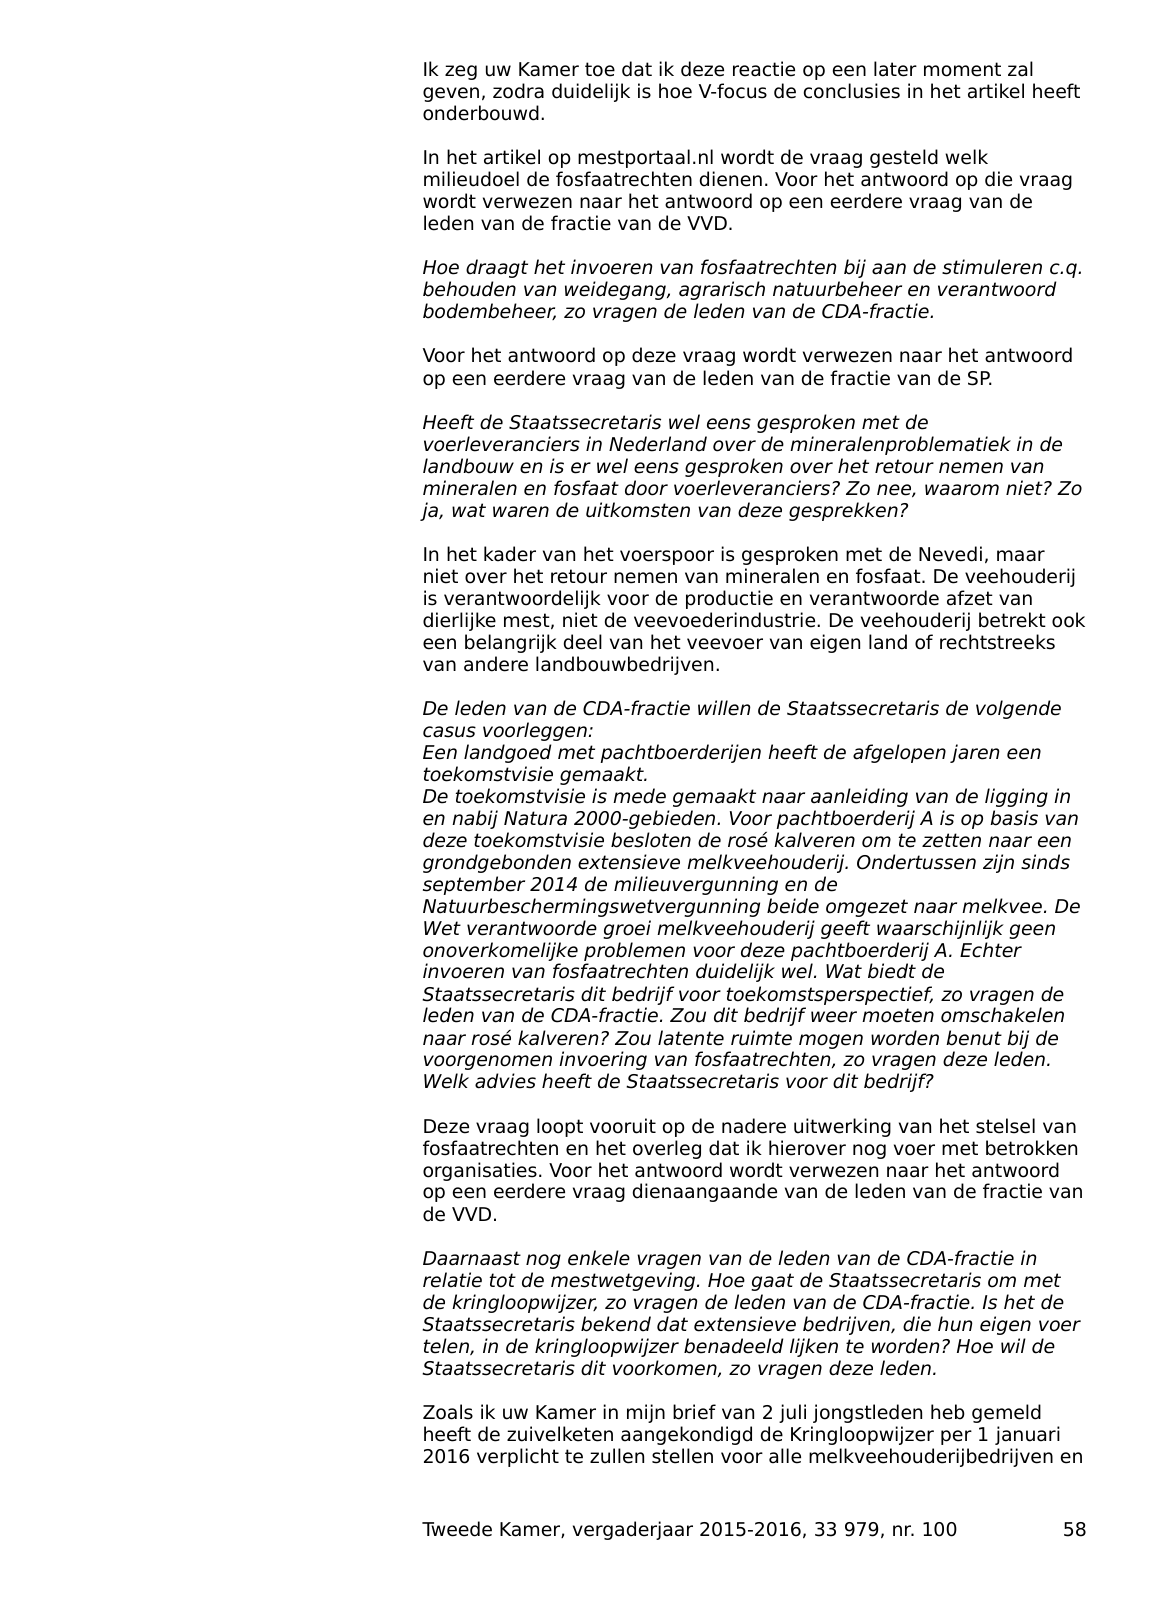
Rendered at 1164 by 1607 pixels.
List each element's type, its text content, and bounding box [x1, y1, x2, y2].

text Heeft de Staatssecretaris wel eens gesproken met de voerleveranciers in Nederland over de mineralenproblematiek in de landbouw en is er wel eens gesproken over het retour nemen van mineralen en fosfaat door voerleveranciers? Zo nee, waarom niet? Zo ja, wat waren de uitkomsten van deze gesprekken? [422, 412, 1087, 521]
text In het artikel op mestportaal.nl wordt de vraag gesteld welk milieudoel de fosfaatrechten dienen. Voor het antwoord op die vraag wordt verwezen naar het antwoord op een eerdere vraag van de leden van de fractie van de VVD. [422, 147, 1087, 235]
text Ik zeg uw Kamer toe dat ik deze reactie op een later moment zal geven, zodra duidelijk is hoe V-focus de conclusies in het artikel heeft onderbouwd. [422, 59, 1087, 125]
text In het kader van het voerspoor is gesproken met de Nevedi, maar niet over het retour nemen van mineralen en fosfaat. De veehouderij is verantwoordelijk voor de productie en verantwoorde afzet van dierlijke mest, niet de veevoederindustrie. De veehouderij betrekt ook een belangrijk deel van het veevoer van eigen land of rechtstreeks van andere landbouwbedrijven. [422, 544, 1087, 676]
text Zoals ik uw Kamer in mijn brief van 2 juli jongstleden heb gemeld heeft de zuivelketen aangekondigd de Kringloopwijzer per 1 januari 2016 verplicht te zullen stellen voor alle melkveehouderijbedrijven en [422, 1402, 1087, 1468]
text De toekomstvisie is mede gemaakt naar aanleiding van de ligging in en nabij Natura 2000-gebieden. Voor pachtboerderij A is op basis van deze toekomstvisie besloten de rosé kalveren om te zetten naar een grondgebonden extensieve melkveehouderij. Ondertussen zijn sinds september 2014 de milieuvergunning en de Natuurbeschermingswetvergunning beide omgezet naar melkvee. De Wet verantwoorde groei melkveehouderij geeft waarschijnlijk geen onoverkomelijke problemen voor deze pachtboerderij A. Echter invoeren van fosfaatrechten duidelijk wel. Wat biedt de Staatssecretaris dit bedrijf voor toekomstsperspectief, zo vragen de leden van de CDA-fractie. Zou dit bedrijf weer moeten omschakelen naar rosé kalveren? Zou latente ruimte mogen worden benut bij de voorgenomen invoering van fosfaatrechten, zo vragen deze leden. Welk advies heeft de Staatssecretaris voor dit bedrijf? [422, 786, 1087, 1093]
text Voor het antwoord op deze vraag wordt verwezen naar het antwoord op een eerdere vraag van de leden van de fractie van de SP. [422, 345, 1087, 389]
text Deze vraag loopt vooruit op de nadere uitwerking van het stelsel van fosfaatrechten en het overleg dat ik hierover nog voer met betrokken organisaties. Voor het antwoord wordt verwezen naar het antwoord op een eerdere vraag dienaangaande van de leden van de fractie van de VVD. [422, 1116, 1087, 1225]
text De leden van de CDA-fractie willen de Staatssecretaris de volgende casus voorleggen: [422, 698, 1087, 742]
text Een landgoed met pachtboerderijen heeft de afgelopen jaren een toekomstvisie gemaakt. [422, 742, 1087, 786]
text Daarnaast nog enkele vragen van de leden van de CDA-fractie in relatie tot de mestwetgeving. Hoe gaat de Staatssecretaris om met de kringloopwijzer, zo vragen de leden van de CDA-fractie. Is het de Staatssecretaris bekend dat extensieve bedrijven, die hun eigen voer telen, in de kringloopwijzer benadeeld lijken te worden? Hoe wil de Staatssecretaris dit voorkomen, zo vragen deze leden. [422, 1248, 1087, 1379]
text Hoe draagt het invoeren van fosfaatrechten bij aan de stimuleren c.q. behouden van weidegang, agrarisch natuurbeheer en verantwoord bodembeheer, zo vragen de leden van de CDA-fractie. [422, 257, 1087, 323]
